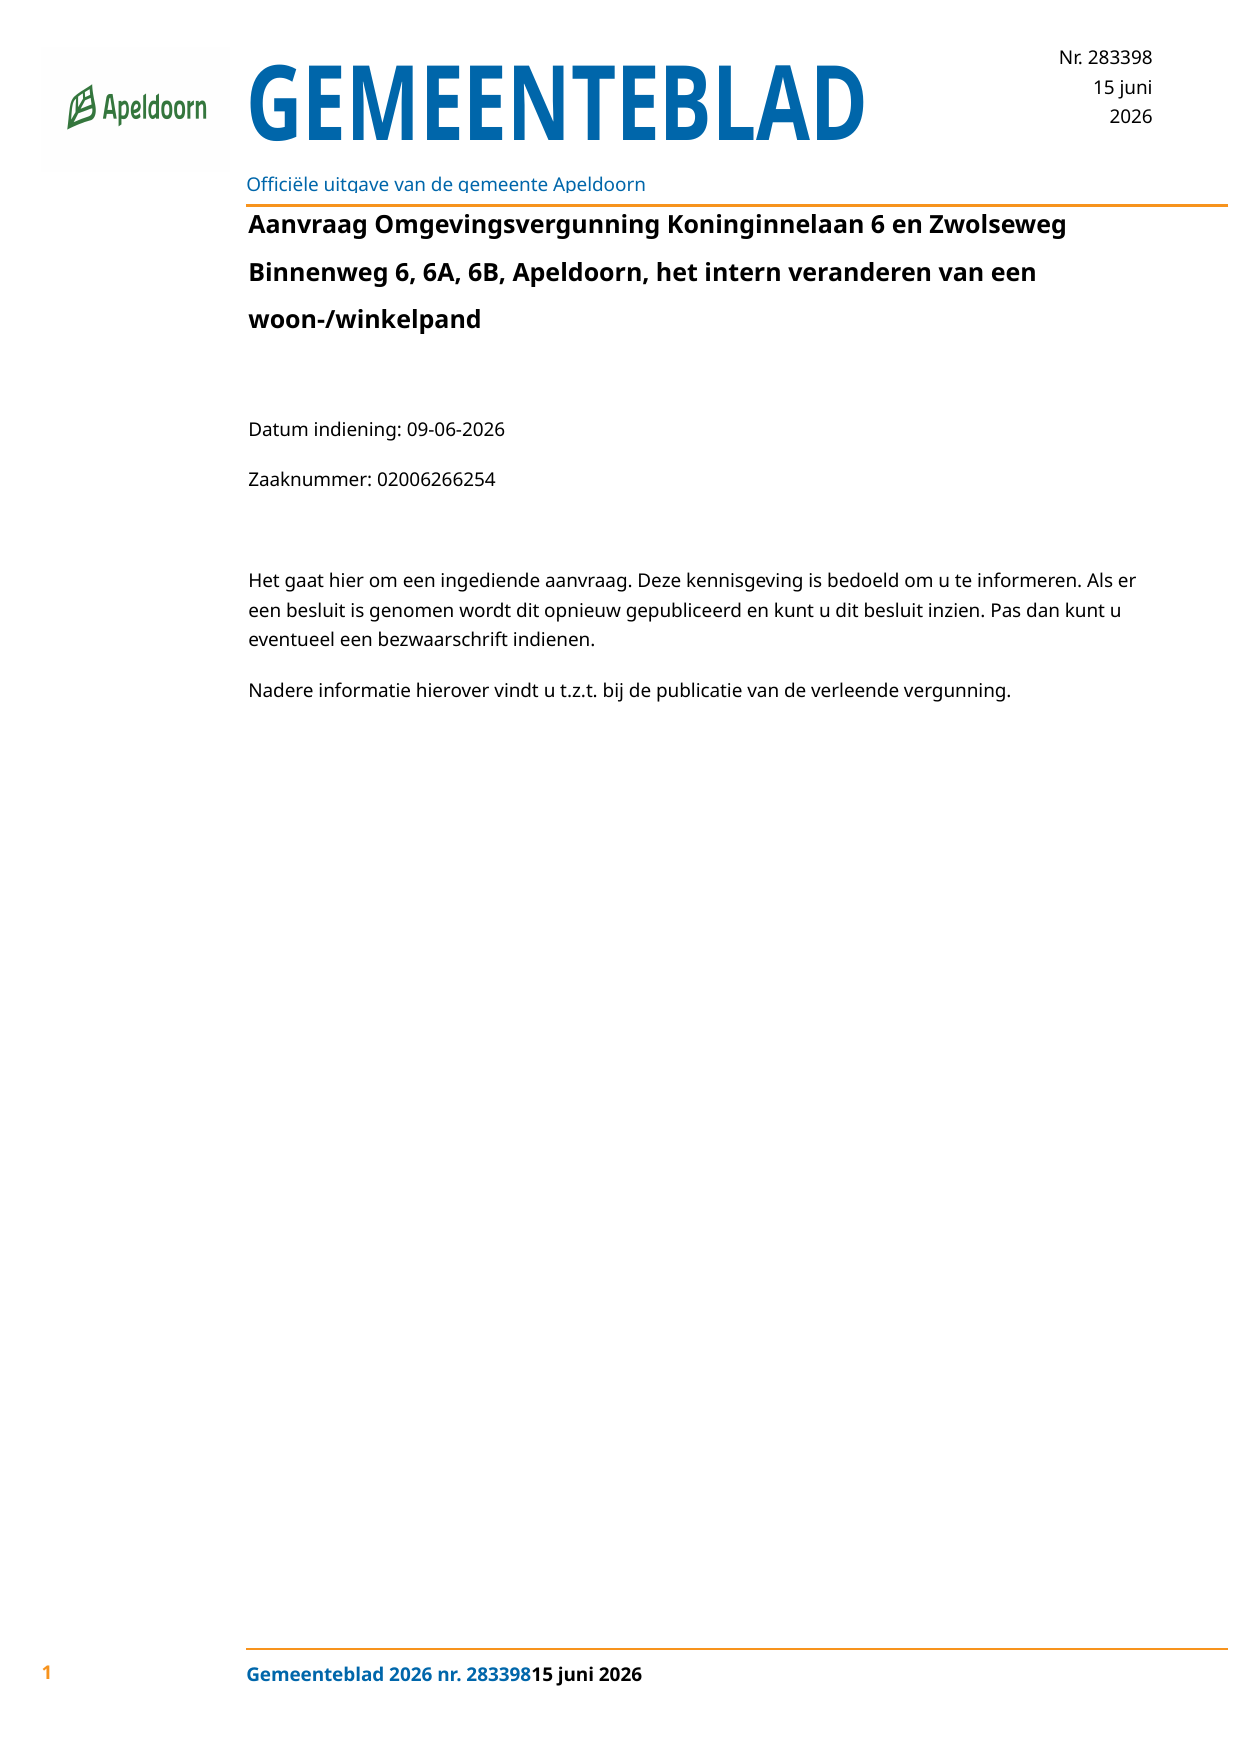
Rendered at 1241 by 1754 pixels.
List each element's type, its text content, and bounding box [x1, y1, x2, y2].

text Datum indiening: 09-06-2026 [248, 416, 1152, 442]
text Nadere informatie hierover vindt u t.z.t. bij de publicatie van de verleende vergunning. [248, 677, 1152, 702]
text Het gaat hier om een ingediende aanvraag. Deze kennisgeving is bedoeld om u te informeren. Als er een besluit is genomen wordt dit opnieuw gepubliceerd en kunt u dit besluit inzien. Pas dan kunt u eventueel een bezwaarschrift indienen. [248, 567, 1152, 652]
picture [41, 47, 231, 172]
text Aanvraag Omgevingsvergunning Koninginnelaan 6 en Zwolseweg Binnenweg 6, 6A, 6B, Apeldoorn, het intern veranderen van een woon-/winkelpand [248, 207, 1152, 336]
text Zaaknummer: 02006266254 [248, 466, 1152, 492]
